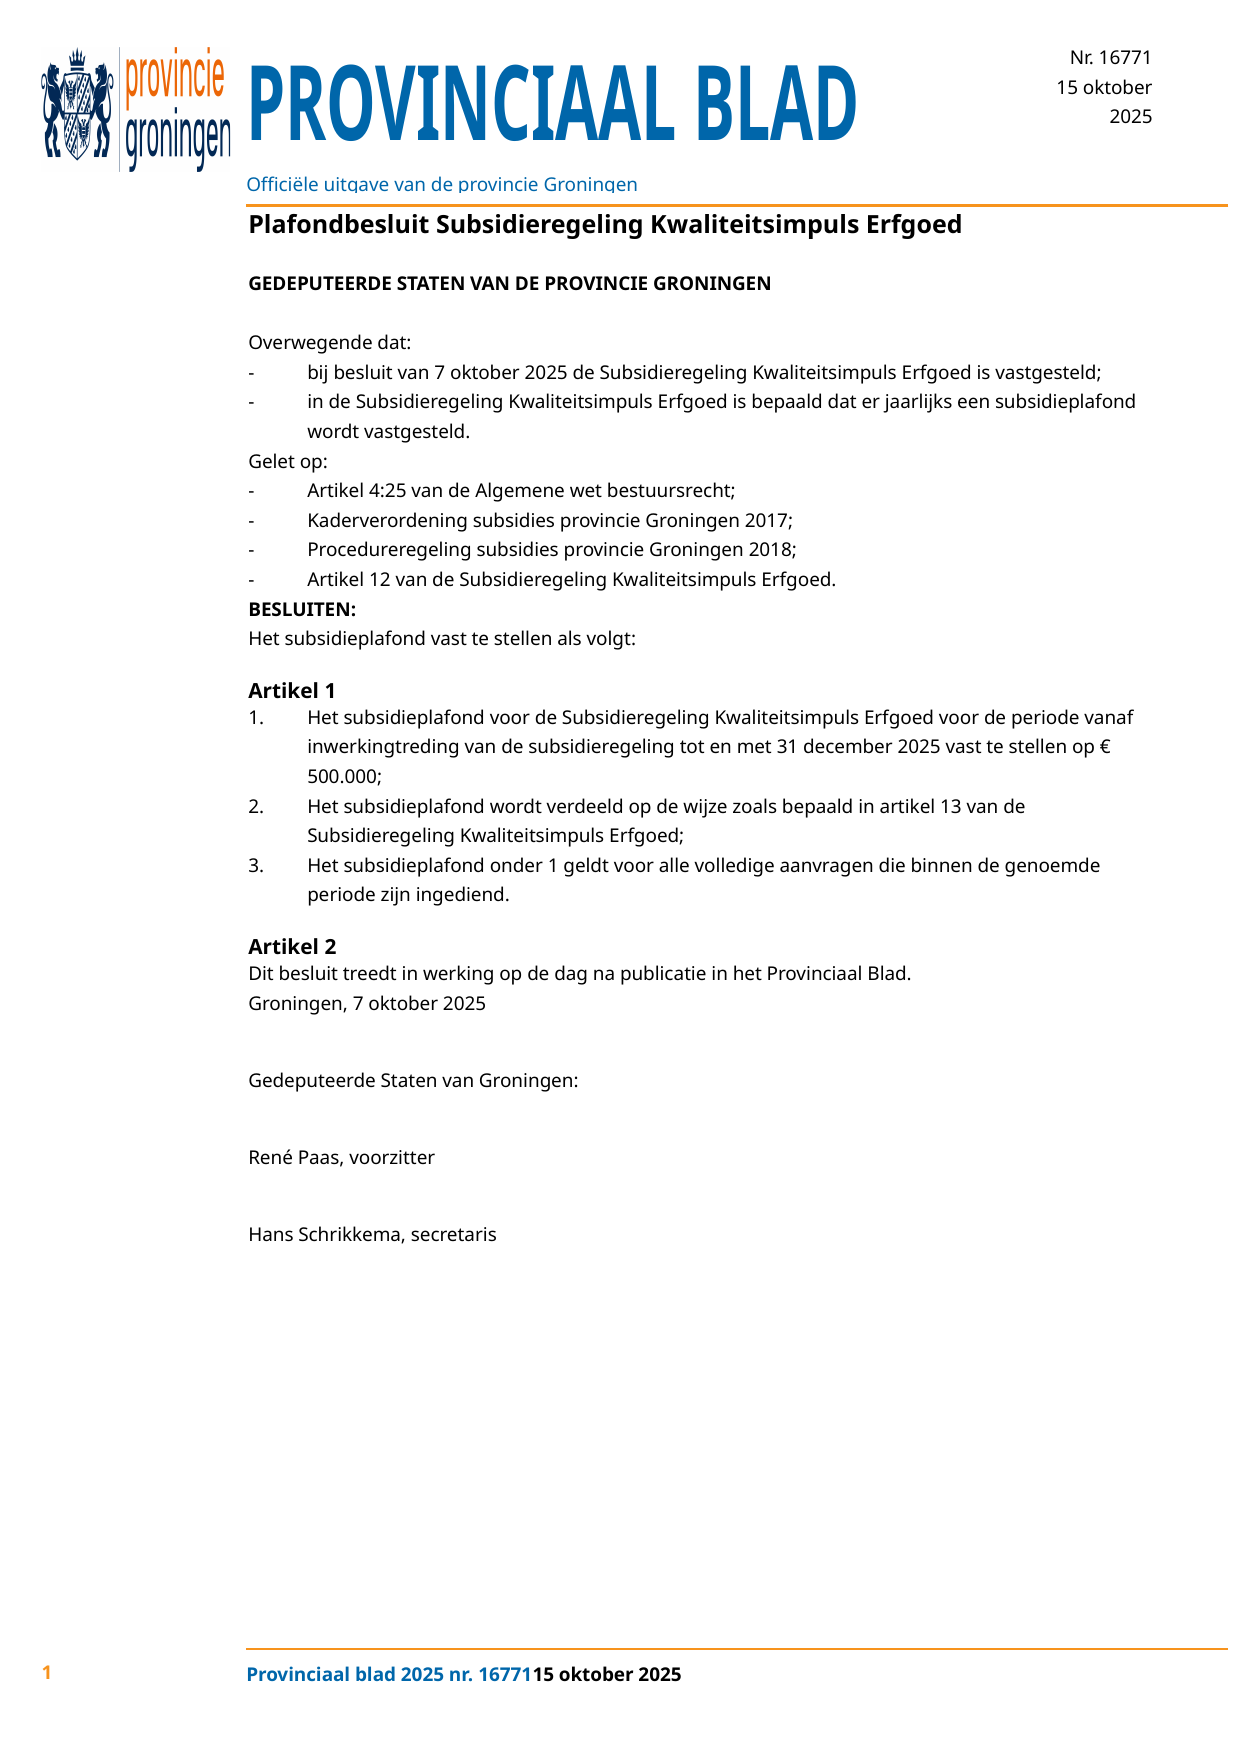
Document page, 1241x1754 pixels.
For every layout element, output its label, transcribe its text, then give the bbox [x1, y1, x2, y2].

text Overwegende dat: [248, 329, 1152, 355]
list Het subsidieplafond voor de Subsidieregeling Kwaliteitsimpuls Erfgoed voor de periode vanaf inwerkingtreding van de subsidieregeling tot en met 31 december 2025 vast te stellen op € 500.000; [248, 704, 1152, 789]
list Artikel 12 van de Subsidieregeling Kwaliteitsimpuls Erfgoed. [248, 566, 1152, 592]
text BESLUITEN: [248, 596, 1152, 621]
list bij besluit van 7 oktober 2025 de Subsidieregeling Kwaliteitsimpuls Erfgoed is vastgesteld; [248, 359, 1152, 385]
text Artikel 1 [248, 676, 1152, 704]
list Kaderverordening subsidies provincie Groningen 2017; [248, 507, 1152, 533]
text Artikel 2 [248, 932, 1152, 961]
text Hans Schrikkema, secretaris [248, 1222, 1152, 1247]
text René Paas, voorzitter [248, 1144, 1152, 1170]
list Procedureregeling subsidies provincie Groningen 2018; [248, 537, 1152, 562]
text Plafondbesluit Subsidieregeling Kwaliteitsimpuls Erfgoed [248, 207, 1152, 241]
list Het subsidieplafond onder 1 geldt voor alle volledige aanvragen die binnen de genoemde periode zijn ingediend. [248, 852, 1152, 907]
picture [41, 47, 231, 172]
list Het subsidieplafond wordt verdeeld op de wijze zoals bepaald in artikel 13 van de Subsidieregeling Kwaliteitsimpuls Erfgoed; [248, 793, 1152, 848]
text Groningen, 7 oktober 2025 [248, 990, 1152, 1016]
text Het subsidieplafond vast te stellen als volgt: [248, 625, 1152, 651]
list in de Subsidieregeling Kwaliteitsimpuls Erfgoed is bepaald dat er jaarlijks een subsidieplafond wordt vastgesteld. [248, 389, 1152, 444]
text Gedeputeerde Staten van Groningen: [248, 1067, 1152, 1093]
text GEDEPUTEERDE STATEN VAN DE PROVINCIE GRONINGEN [248, 270, 1152, 296]
list Artikel 4:25 van de Algemene wet bestuursrecht; [248, 477, 1152, 503]
text Dit besluit treedt in werking op de dag na publicatie in het Provinciaal Blad. [248, 961, 1152, 986]
text Gelet op: [248, 448, 1152, 473]
